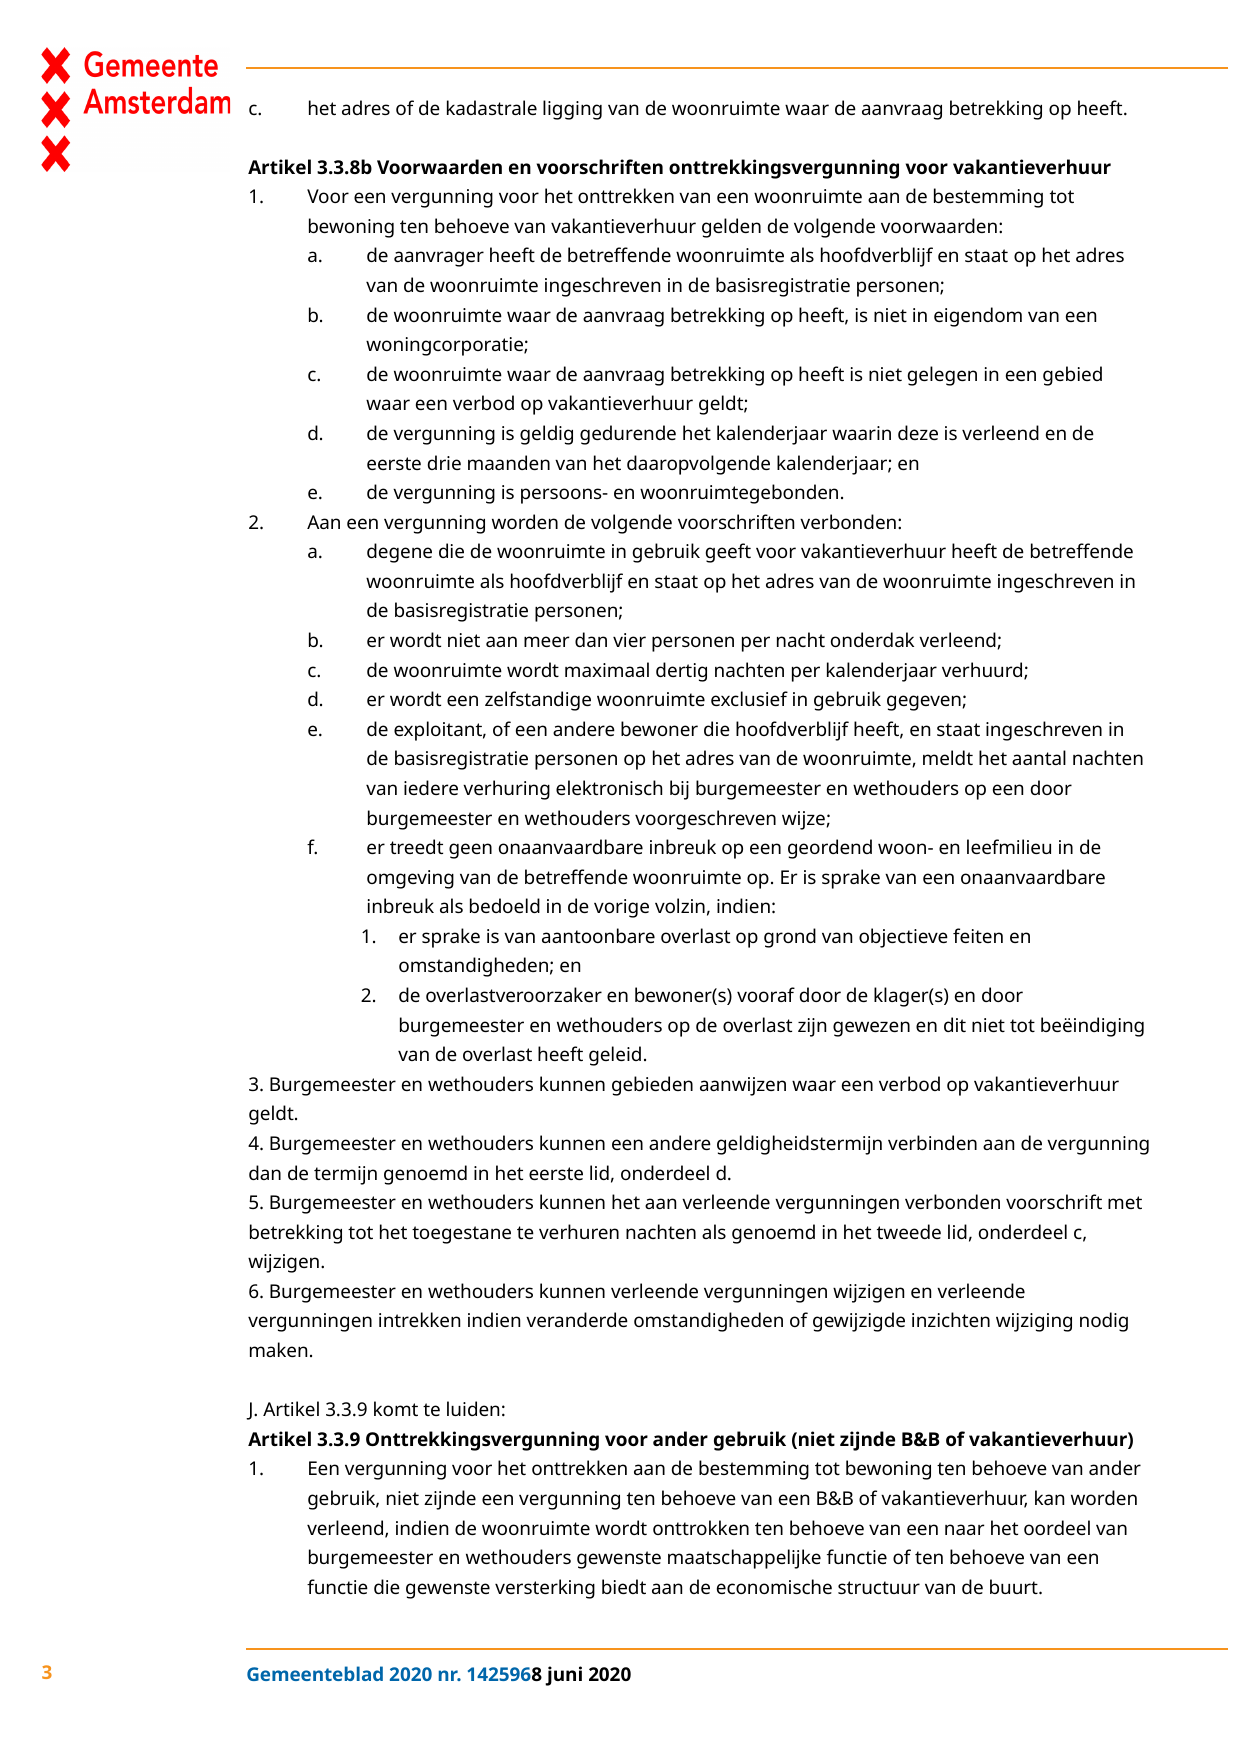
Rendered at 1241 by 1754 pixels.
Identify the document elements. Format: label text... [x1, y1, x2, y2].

text J. Artikel 3.3.9 komt te luiden: [248, 1396, 1152, 1422]
list de woonruimte waar de aanvraag betrekking op heeft, is niet in eigendom van een woningcorporatie; [307, 302, 1152, 357]
list er treedt geen onaanvaardbare inbreuk op een geordend woon- en leefmilieu in de omgeving van de betreffende woonruimte op. Er is sprake van een onaanvaardbare inbreuk als bedoeld in de vorige volzin, indien: [307, 834, 1152, 919]
list Voor een vergunning voor het onttrekken van een woonruimte aan de bestemming tot bewoning ten behoeve van vakantieverhuur gelden de volgende voorwaarden: [248, 183, 1152, 239]
list er sprake is van aantoonbare overlast op grond van objectieve feiten en omstandigheden; en [361, 923, 1152, 978]
list de woonruimte waar de aanvraag betrekking op heeft is niet gelegen in een gebied waar een verbod op vakantieverhuur geldt; [307, 361, 1152, 416]
list de woonruimte wordt maximaal dertig nachten per kalenderjaar verhuurd; [307, 657, 1152, 683]
list Aan een vergunning worden de volgende voorschriften verbonden: [248, 509, 1152, 535]
list Een vergunning voor het onttrekken aan de bestemming tot bewoning ten behoeve van ander gebruik, niet zijnde een vergunning ten behoeve van een B&B of vakantieverhuur, kan worden verleend, indien de woonruimte wordt onttrokken ten behoeve van een naar het oordeel van burgemeester en wethouders gewenste maatschappelijke functie of ten behoeve van een functie die gewenste versterking biedt aan de economische structuur van de buurt. [248, 1456, 1152, 1600]
list er wordt een zelfstandige woonruimte exclusief in gebruik gegeven; [307, 686, 1152, 712]
text 5. Burgemeester en wethouders kunnen het aan verleende vergunningen verbonden voorschrift met betrekking tot het toegestane te verhuren nachten als genoemd in het tweede lid, onderdeel c, wijzigen. [248, 1189, 1152, 1274]
text Artikel 3.3.8b Voorwaarden en voorschriften onttrekkingsvergunning voor vakantieverhuur [248, 154, 1152, 180]
list de vergunning is geldig gedurende het kalenderjaar waarin deze is verleend en de eerste drie maanden van het daaropvolgende kalenderjaar; en [307, 420, 1152, 476]
list de exploitant, of een andere bewoner die hoofdverblijf heeft, en staat ingeschreven in de basisregistratie personen op het adres van de woonruimte, meldt het aantal nachten van iedere verhuring elektronisch bij burgemeester en wethouders op een door burgemeester en wethouders voorgeschreven wijze; [307, 716, 1152, 831]
list het adres of de kadastrale ligging van de woonruimte waar de aanvraag betrekking op heeft. [248, 95, 1152, 121]
list de vergunning is persoons- en woonruimtegebonden. [307, 479, 1152, 505]
picture [41, 47, 231, 172]
list de aanvrager heeft de betreffende woonruimte als hoofdverblijf en staat op het adres van de woonruimte ingeschreven in de basisregistratie personen; [307, 243, 1152, 298]
text 3. Burgemeester en wethouders kunnen gebieden aanwijzen waar een verbod op vakantieverhuur geldt. [248, 1071, 1152, 1126]
list degene die de woonruimte in gebruik geeft voor vakantieverhuur heeft de betreffende woonruimte als hoofdverblijf en staat op het adres van de woonruimte ingeschreven in de basisregistratie personen; [307, 538, 1152, 623]
text Artikel 3.3.9 Onttrekkingsvergunning voor ander gebruik (niet zijnde B&B of vakantieverhuur) [248, 1426, 1152, 1452]
text 6. Burgemeester en wethouders kunnen verleende vergunningen wijzigen en verleende vergunningen intrekken indien veranderde omstandigheden of gewijzigde inzichten wijziging nodig maken. [248, 1278, 1152, 1363]
list de overlastveroorzaker en bewoner(s) vooraf door de klager(s) en door burgemeester en wethouders op de overlast zijn gewezen en dit niet tot beëindiging van de overlast heeft geleid. [361, 982, 1152, 1067]
list er wordt niet aan meer dan vier personen per nacht onderdak verleend; [307, 627, 1152, 653]
text 4. Burgemeester en wethouders kunnen een andere geldigheidstermijn verbinden aan de vergunning dan de termijn genoemd in het eerste lid, onderdeel d. [248, 1130, 1152, 1186]
